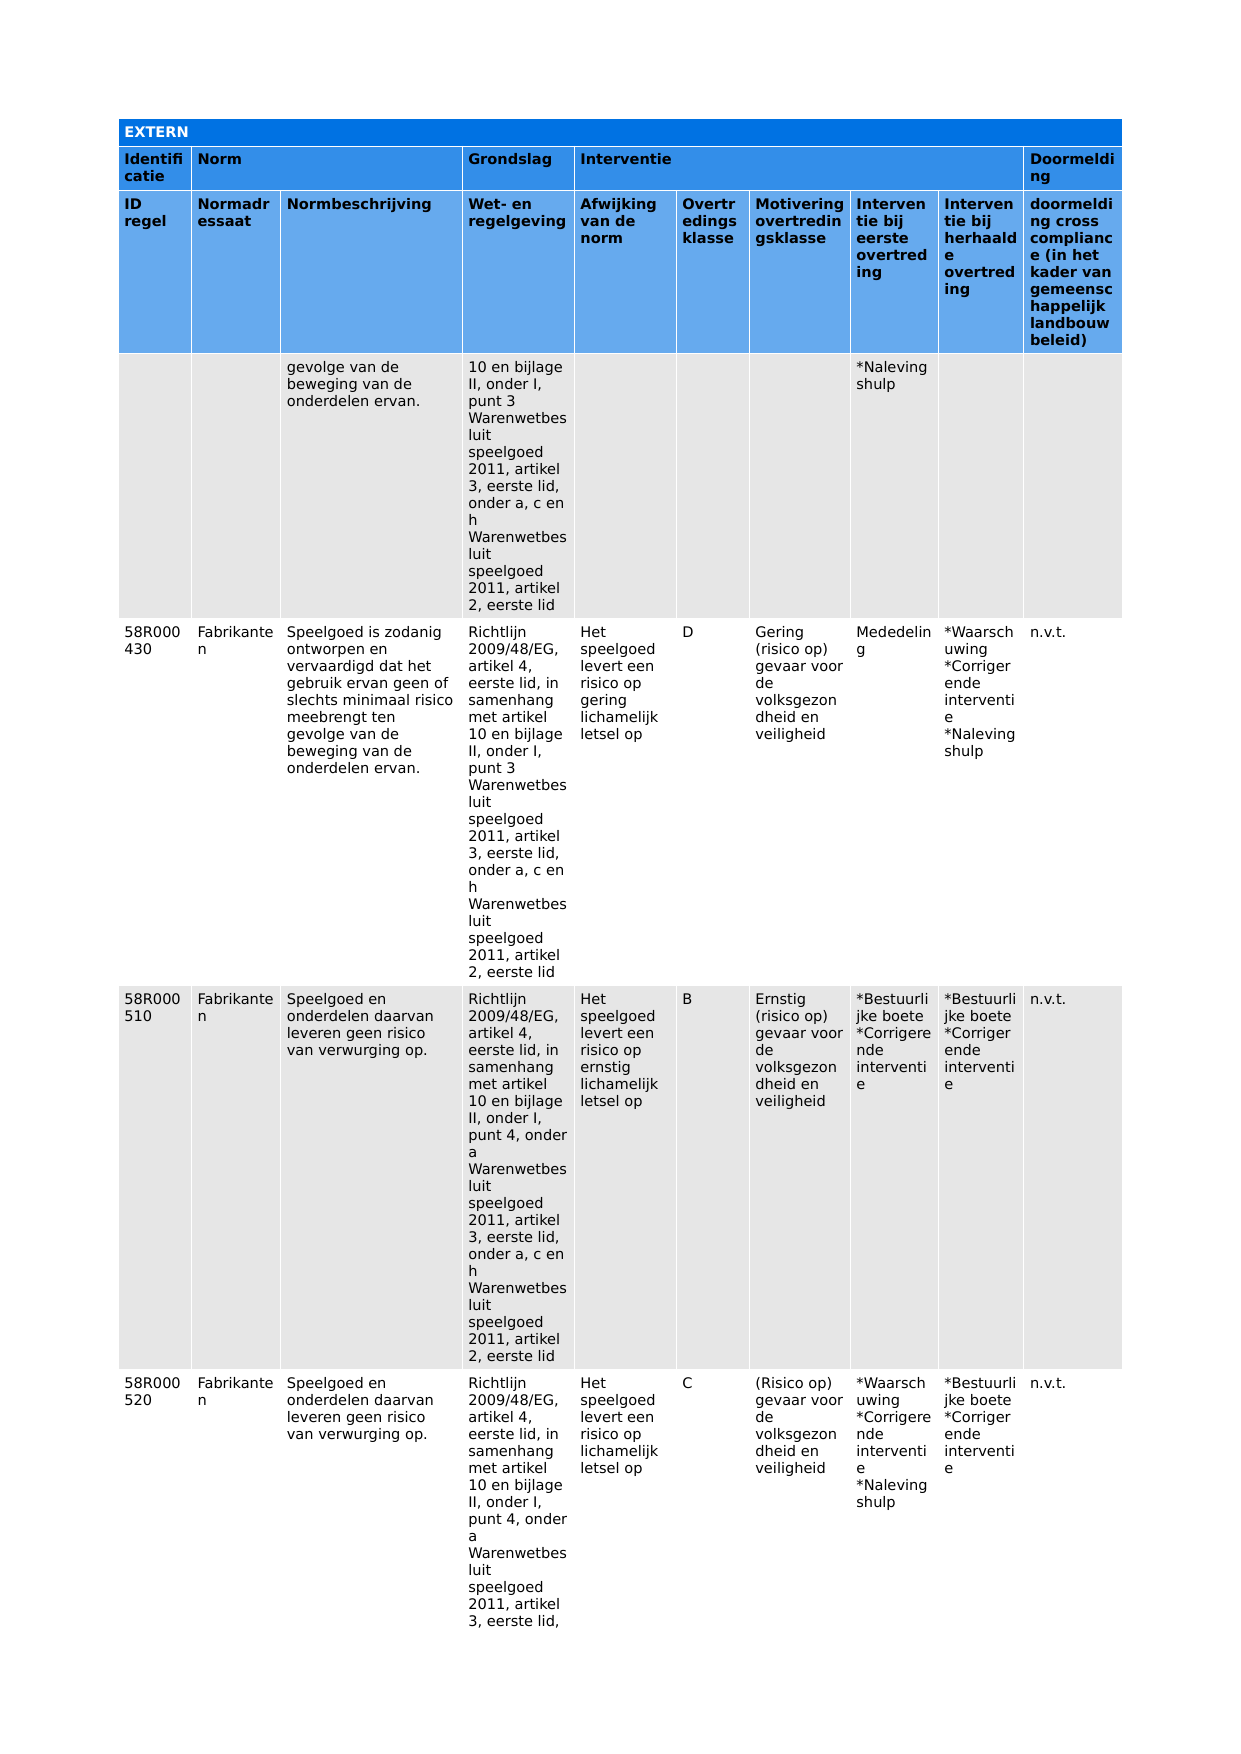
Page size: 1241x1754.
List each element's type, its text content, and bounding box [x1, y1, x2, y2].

table_cell Overtredingsklasse [677, 191, 749, 353]
table_cell Richtlijn 2009/48/EG, artikel 4, eerste lid, in samenhang met artikel 10 en bijlage II, onder I, punt 3 Warenwetbesluit speelgoed 2011, artikel 3, eerste lid, onder a, c en h Warenwetbesluit speelgoed 2011, artikel 2, eerste lid [463, 619, 574, 985]
table_cell Fabrikanten [192, 619, 280, 985]
table_cell doormelding cross compliance (in het kader van gemeenschappelijk landbouwbeleid) [1024, 191, 1122, 353]
table_cell D [677, 619, 749, 985]
table_cell Interventie bij herhaalde overtreding [939, 191, 1023, 353]
table_cell n.v.t. [1024, 986, 1122, 1369]
table_cell n.v.t. [1024, 1370, 1122, 1634]
table_cell Afwijking van de norm [575, 191, 676, 353]
table_cell [575, 354, 676, 618]
table_cell Fabrikanten [192, 1370, 280, 1634]
table_cell Identificatie [119, 147, 191, 190]
table_cell [939, 354, 1023, 618]
table_cell Interventie bij eerste overtreding [851, 191, 938, 353]
table_cell Het speelgoed levert een risico op gering lichamelijk letsel op [575, 619, 676, 985]
table_cell Grondslag [463, 147, 574, 190]
table_cell [750, 354, 850, 618]
table_cell (Risico op) gevaar voor de volksgezondheid en veiligheid [750, 1370, 850, 1634]
table_cell 58R000510 [119, 986, 191, 1369]
table_cell [1024, 354, 1122, 618]
table_cell C [677, 1370, 749, 1634]
table_cell gevolge van de beweging van de onderdelen ervan. [281, 354, 462, 618]
table_cell *Bestuurlijke boete *Corrigerende interventie [851, 986, 938, 1369]
table_cell Mededeling [851, 619, 938, 985]
table_cell *Waarschuwing *Corrigerende interventie *Nalevingshulp [851, 1370, 938, 1634]
table_cell Wet- en regelgeving [463, 191, 574, 353]
table_cell B [677, 986, 749, 1369]
table_cell *Bestuurlijke boete *Corrigerende interventie [939, 1370, 1023, 1634]
table_cell 58R000520 [119, 1370, 191, 1634]
table_cell Speelgoed is zodanig ontworpen en vervaardigd dat het gebruik ervan geen of slechts minimaal risico meebrengt ten gevolge van de beweging van de onderdelen ervan. [281, 619, 462, 985]
table_cell Norm [192, 147, 462, 190]
table_cell [119, 354, 191, 618]
table_cell *Bestuurlijke boete *Corrigerende interventie [939, 986, 1023, 1369]
table_cell [192, 354, 280, 618]
table_cell Richtlijn 2009/48/EG, artikel 4, eerste lid, in samenhang met artikel 10 en bijlage II, onder I, punt 4, onder a Warenwetbesluit speelgoed 2011, artikel 3, eerste lid, [463, 1370, 574, 1634]
table_cell Motivering overtredingsklasse [750, 191, 850, 353]
table_cell *Waarschuwing *Corrigerende interventie *Nalevingshulp [939, 619, 1023, 985]
table_header EXTERN [119, 119, 1122, 146]
table_cell Normadressaat [192, 191, 280, 353]
table_cell Speelgoed en onderdelen daarvan leveren geen risico van verwurging op. [281, 1370, 462, 1634]
table_cell 58R000430 [119, 619, 191, 985]
table_cell n.v.t. [1024, 619, 1122, 985]
table_cell Het speelgoed levert een risico op lichamelijk letsel op [575, 1370, 676, 1634]
table_cell Ernstig (risico op) gevaar voor de volksgezondheid en veiligheid [750, 986, 850, 1369]
table_cell Fabrikanten [192, 986, 280, 1369]
table_cell *Nalevingshulp [851, 354, 938, 618]
table_cell Normbeschrijving [281, 191, 462, 353]
table_cell ID regel [119, 191, 191, 353]
table_cell 10 en bijlage II, onder I, punt 3 Warenwetbesluit speelgoed 2011, artikel 3, eerste lid, onder a, c en h Warenwetbesluit speelgoed 2011, artikel 2, eerste lid [463, 354, 574, 618]
table_cell Richtlijn 2009/48/EG, artikel 4, eerste lid, in samenhang met artikel 10 en bijlage II, onder I, punt 4, onder a Warenwetbesluit speelgoed 2011, artikel 3, eerste lid, onder a, c en h Warenwetbesluit speelgoed 2011, artikel 2, eerste lid [463, 986, 574, 1369]
table_cell Speelgoed en onderdelen daarvan leveren geen risico van verwurging op. [281, 986, 462, 1369]
table_cell Het speelgoed levert een risico op ernstig lichamelijk letsel op [575, 986, 676, 1369]
table_cell Gering (risico op) gevaar voor de volksgezondheid en veiligheid [750, 619, 850, 985]
table_cell Interventie [575, 147, 1023, 190]
table_cell [677, 354, 749, 618]
table_cell Doormelding [1024, 147, 1122, 190]
